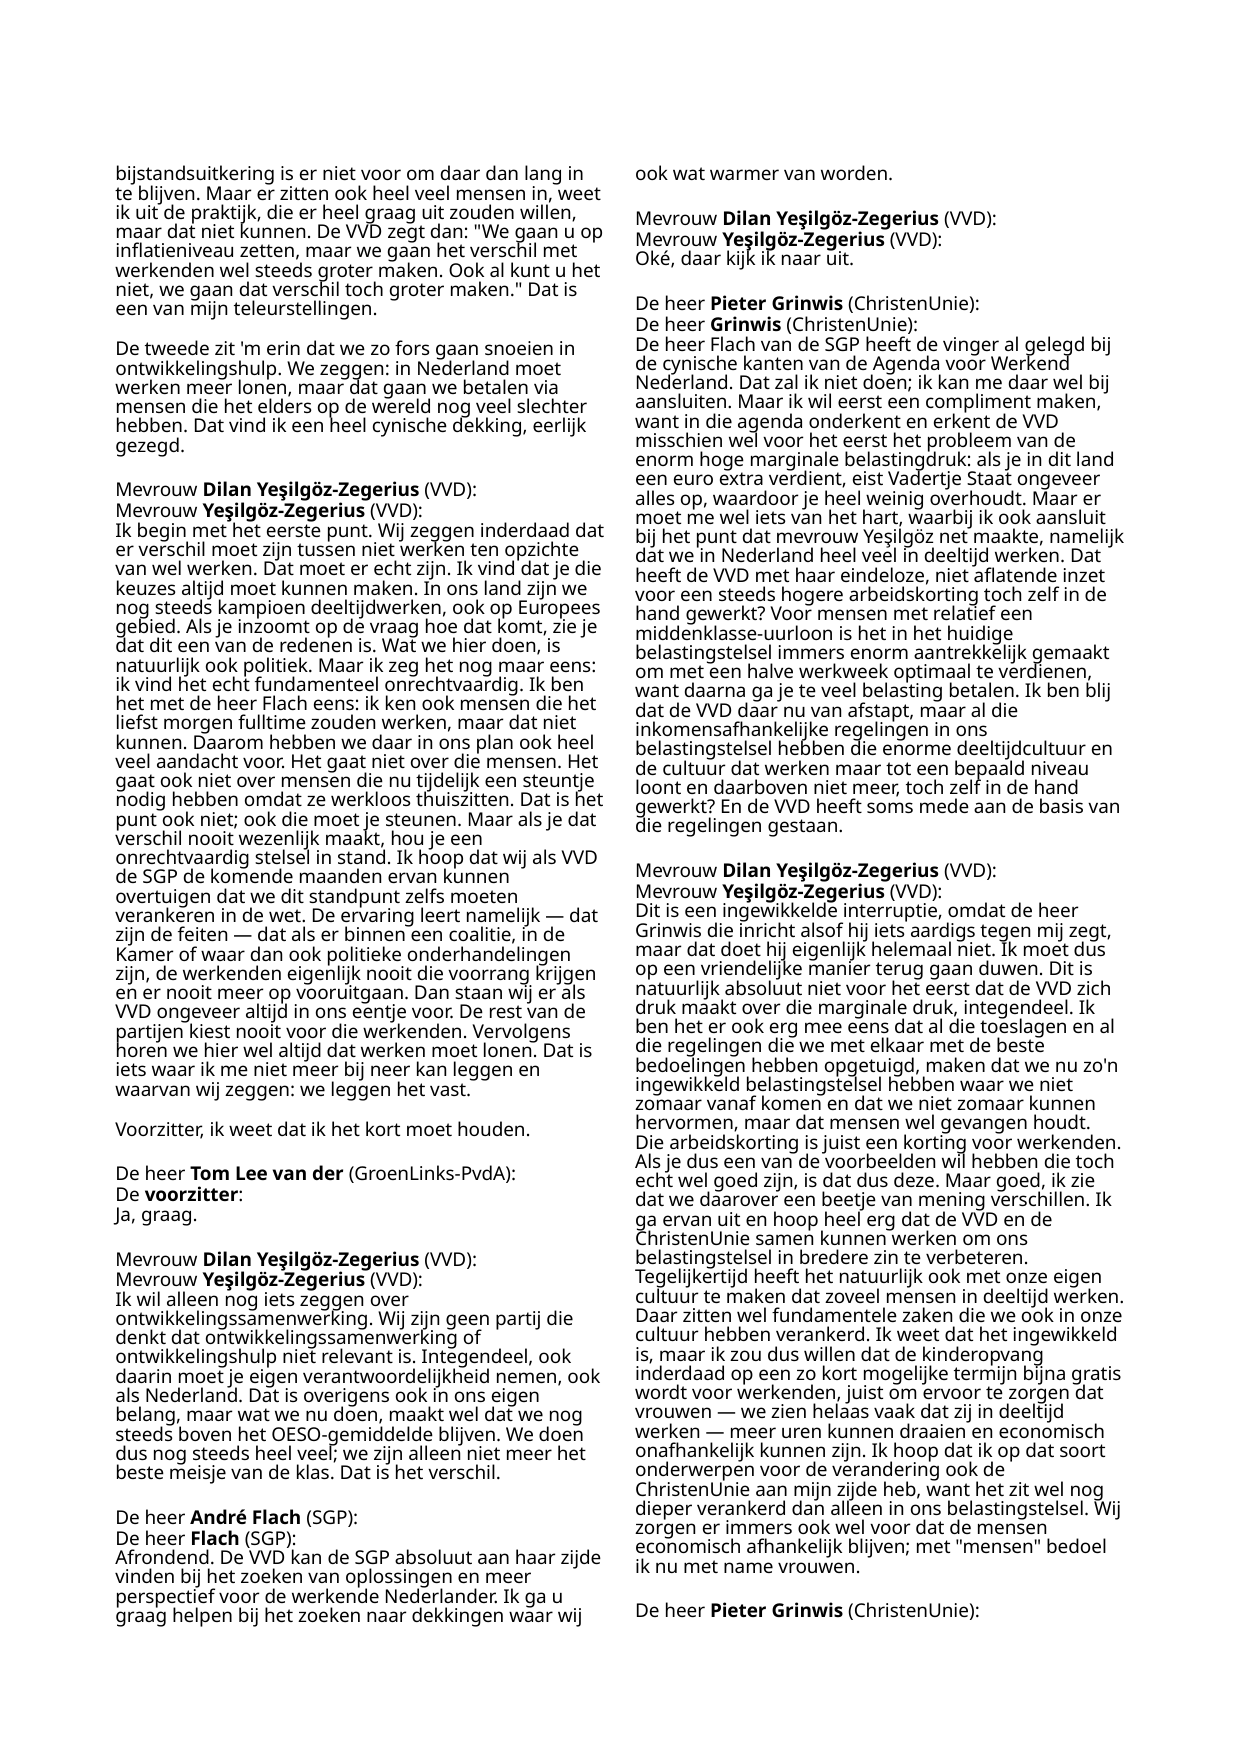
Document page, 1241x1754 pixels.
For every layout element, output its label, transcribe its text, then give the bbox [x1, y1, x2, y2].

text De tweede zit 'm erin dat we zo fors gaan snoeien in ontwikkelingshulp. We zeggen: in Nederland moet werken meer lonen, maar dat gaan we betalen via mensen die het elders op de wereld nog veel slechter hebben. Dat vind ik een heel cynische dekking, eerlijk gezegd. [115, 340, 605, 456]
text De heer Grinwis (ChristenUnie): [635, 316, 1125, 336]
text Mevrouw Yeşilgöz-Zegerius (VVD): [115, 1271, 605, 1291]
text De heer Pieter Grinwis (ChristenUnie): [635, 291, 1125, 316]
text Ik wil alleen nog iets zeggen over ontwikkelingssamenwerking. Wij zijn geen partij die denkt dat ontwikkelingssamenwerking of ontwikkelingshulp niet relevant is. Integendeel, ook daarin moet je eigen verantwoordelijkheid nemen, ook als Nederland. Dat is overigens ook in ons eigen belang, maar wat we nu doen, maakt wel dat we nog steeds boven het OESO-gemiddelde blijven. We doen dus nog steeds heel veel; we zijn alleen niet meer het beste meisje van de klas. Dat is het verschil. [115, 1291, 605, 1483]
text Oké, daar kijk ik naar uit. [635, 250, 1125, 270]
text bijstandsuitkering is er niet voor om daar dan lang in te blijven. Maar er zitten ook heel veel mensen in, weet ik uit de praktijk, die er heel graag uit zouden willen, maar dat niet kunnen. De VVD zegt dan: "We gaan u op inflatieniveau zetten, maar we gaan het verschil met werkenden wel steeds groter maken. Ook al kunt u het niet, we gaan dat verschil toch groter maken." Dat is een van mijn teleurstellingen. [115, 165, 605, 319]
text Voorzitter, ik weet dat ik het kort moet houden. [115, 1121, 605, 1140]
text Mevrouw Yeşilgöz-Zegerius (VVD): [635, 883, 1125, 902]
text Mevrouw Dilan Yeşilgöz-Zegerius (VVD): [635, 857, 1125, 883]
text De heer Pieter Grinwis (ChristenUnie): [635, 1598, 1125, 1623]
text Ja, graag. [115, 1206, 605, 1225]
text De heer Flach (SGP): [115, 1530, 605, 1549]
text Mevrouw Dilan Yeşilgöz-Zegerius (VVD): [635, 205, 1125, 231]
text De heer André Flach (SGP): [115, 1504, 605, 1530]
text De voorzitter: [115, 1186, 605, 1206]
text De heer Tom Lee van der (GroenLinks-PvdA): [115, 1161, 605, 1186]
text Dit is een ingewikkelde interruptie, omdat de heer Grinwis die inricht alsof hij iets aardigs tegen mij zegt, maar dat doet hij eigenlijk helemaal niet. Ik moet dus op een vriendelijke manier terug gaan duwen. Dit is natuurlijk absoluut niet voor het eerst dat de VVD zich druk maakt over die marginale druk, integendeel. Ik ben het er ook erg mee eens dat al die toeslagen en al die regelingen die we met elkaar met de beste bedoelingen hebben opgetuigd, maken dat we nu zo'n ingewikkeld belastingstelsel hebben waar we niet zomaar vanaf komen en dat we niet zomaar kunnen hervormen, maar dat mensen wel gevangen houdt. Die arbeidskorting is juist een korting voor werkenden. Als je dus een van de voorbeelden wil hebben die toch echt wel goed zijn, is dat dus deze. Maar goed, ik zie dat we daarover een beetje van mening verschillen. Ik ga ervan uit en hoop heel erg dat de VVD en de ChristenUnie samen kunnen werken om ons belastingstelsel in bredere zin te verbeteren. Tegelijkertijd heeft het natuurlijk ook met onze eigen cultuur te maken dat zoveel mensen in deeltijd werken. Daar zitten wel fundamentele zaken die we ook in onze cultuur hebben verankerd. Ik weet dat het ingewikkeld is, maar ik zou dus willen dat de kinderopvang inderdaad op een zo kort mogelijke termijn bijna gratis wordt voor werkenden, juist om ervoor te zorgen dat vrouwen — we zien helaas vaak dat zij in deeltijd werken — meer uren kunnen draaien en economisch onafhankelijk kunnen zijn. Ik hoop dat ik op dat soort onderwerpen voor de verandering ook de ChristenUnie aan mijn zijde heb, want het zit wel nog dieper verankerd dan alleen in ons belastingstelsel. Wij zorgen er immers ook wel voor dat de mensen economisch afhankelijk blijven; met "mensen" bedoel ik nu met name vrouwen. [635, 902, 1125, 1577]
text ook wat warmer van worden. [635, 165, 1125, 184]
text Mevrouw Yeşilgöz-Zegerius (VVD): [115, 502, 605, 522]
text Afrondend. De VVD kan de SGP absoluut aan haar zijde vinden bij het zoeken van oplossingen en meer perspectief voor de werkende Nederlander. Ik ga u graag helpen bij het zoeken naar dekkingen waar wij [115, 1549, 605, 1626]
text De heer Flach van de SGP heeft de vinger al gelegd bij de cynische kanten van de Agenda voor Werkend Nederland. Dat zal ik niet doen; ik kan me daar wel bij aansluiten. Maar ik wil eerst een compliment maken, want in die agenda onderkent en erkent de VVD misschien wel voor het eerst het probleem van de enorm hoge marginale belastingdruk: als je in dit land een euro extra verdient, eist Vadertje Staat ongeveer alles op, waardoor je heel weinig overhoudt. Maar er moet me wel iets van het hart, waarbij ik ook aansluit bij het punt dat mevrouw Yeşilgöz net maakte, namelijk dat we in Nederland heel veel in deeltijd werken. Dat heeft de VVD met haar eindeloze, niet aflatende inzet voor een steeds hogere arbeidskorting toch zelf in de hand gewerkt? Voor mensen met relatief een middenklasse-uurloon is het in het huidige belastingstelsel immers enorm aantrekkelijk gemaakt om met een halve werkweek optimaal te verdienen, want daarna ga je te veel belasting betalen. Ik ben blij dat de VVD daar nu van afstapt, maar al die inkomensafhankelijke regelingen in ons belastingstelsel hebben die enorme deeltijdcultuur en de cultuur dat werken maar tot een bepaald niveau loont en daarboven niet meer, toch zelf in de hand gewerkt? En de VVD heeft soms mede aan de basis van die regelingen gestaan. [635, 336, 1125, 837]
text Mevrouw Dilan Yeşilgöz-Zegerius (VVD): [115, 477, 605, 502]
text Ik begin met het eerste punt. Wij zeggen inderdaad dat er verschil moet zijn tussen niet werken ten opzichte van wel werken. Dat moet er echt zijn. Ik vind dat je die keuzes altijd moet kunnen maken. In ons land zijn we nog steeds kampioen deeltijdwerken, ook op Europees gebied. Als je inzoomt op de vraag hoe dat komt, zie je dat dit een van de redenen is. Wat we hier doen, is natuurlijk ook politiek. Maar ik zeg het nog maar eens: ik vind het echt fundamenteel onrechtvaardig. Ik ben het met de heer Flach eens: ik ken ook mensen die het liefst morgen fulltime zouden werken, maar dat niet kunnen. Daarom hebben we daar in ons plan ook heel veel aandacht voor. Het gaat niet over die mensen. Het gaat ook niet over mensen die nu tijdelijk een steuntje nodig hebben omdat ze werkloos thuiszitten. Dat is het punt ook niet; ook die moet je steunen. Maar als je dat verschil nooit wezenlijk maakt, hou je een onrechtvaardig stelsel in stand. Ik hoop dat wij als VVD de SGP de komende maanden ervan kunnen overtuigen dat we dit standpunt zelfs moeten verankeren in de wet. De ervaring leert namelijk — dat zijn de feiten — dat als er binnen een coalitie, in de Kamer of waar dan ook politieke onderhandelingen zijn, de werkenden eigenlijk nooit die voorrang krijgen en er nooit meer op vooruitgaan. Dan staan wij er als VVD ongeveer altijd in ons eentje voor. De rest van de partijen kiest nooit voor die werkenden. Vervolgens horen we hier wel altijd dat werken moet lonen. Dat is iets waar ik me niet meer bij neer kan leggen en waarvan wij zeggen: we leggen het vast. [115, 522, 605, 1100]
text Mevrouw Dilan Yeşilgöz-Zegerius (VVD): [115, 1246, 605, 1271]
text Mevrouw Yeşilgöz-Zegerius (VVD): [635, 231, 1125, 250]
